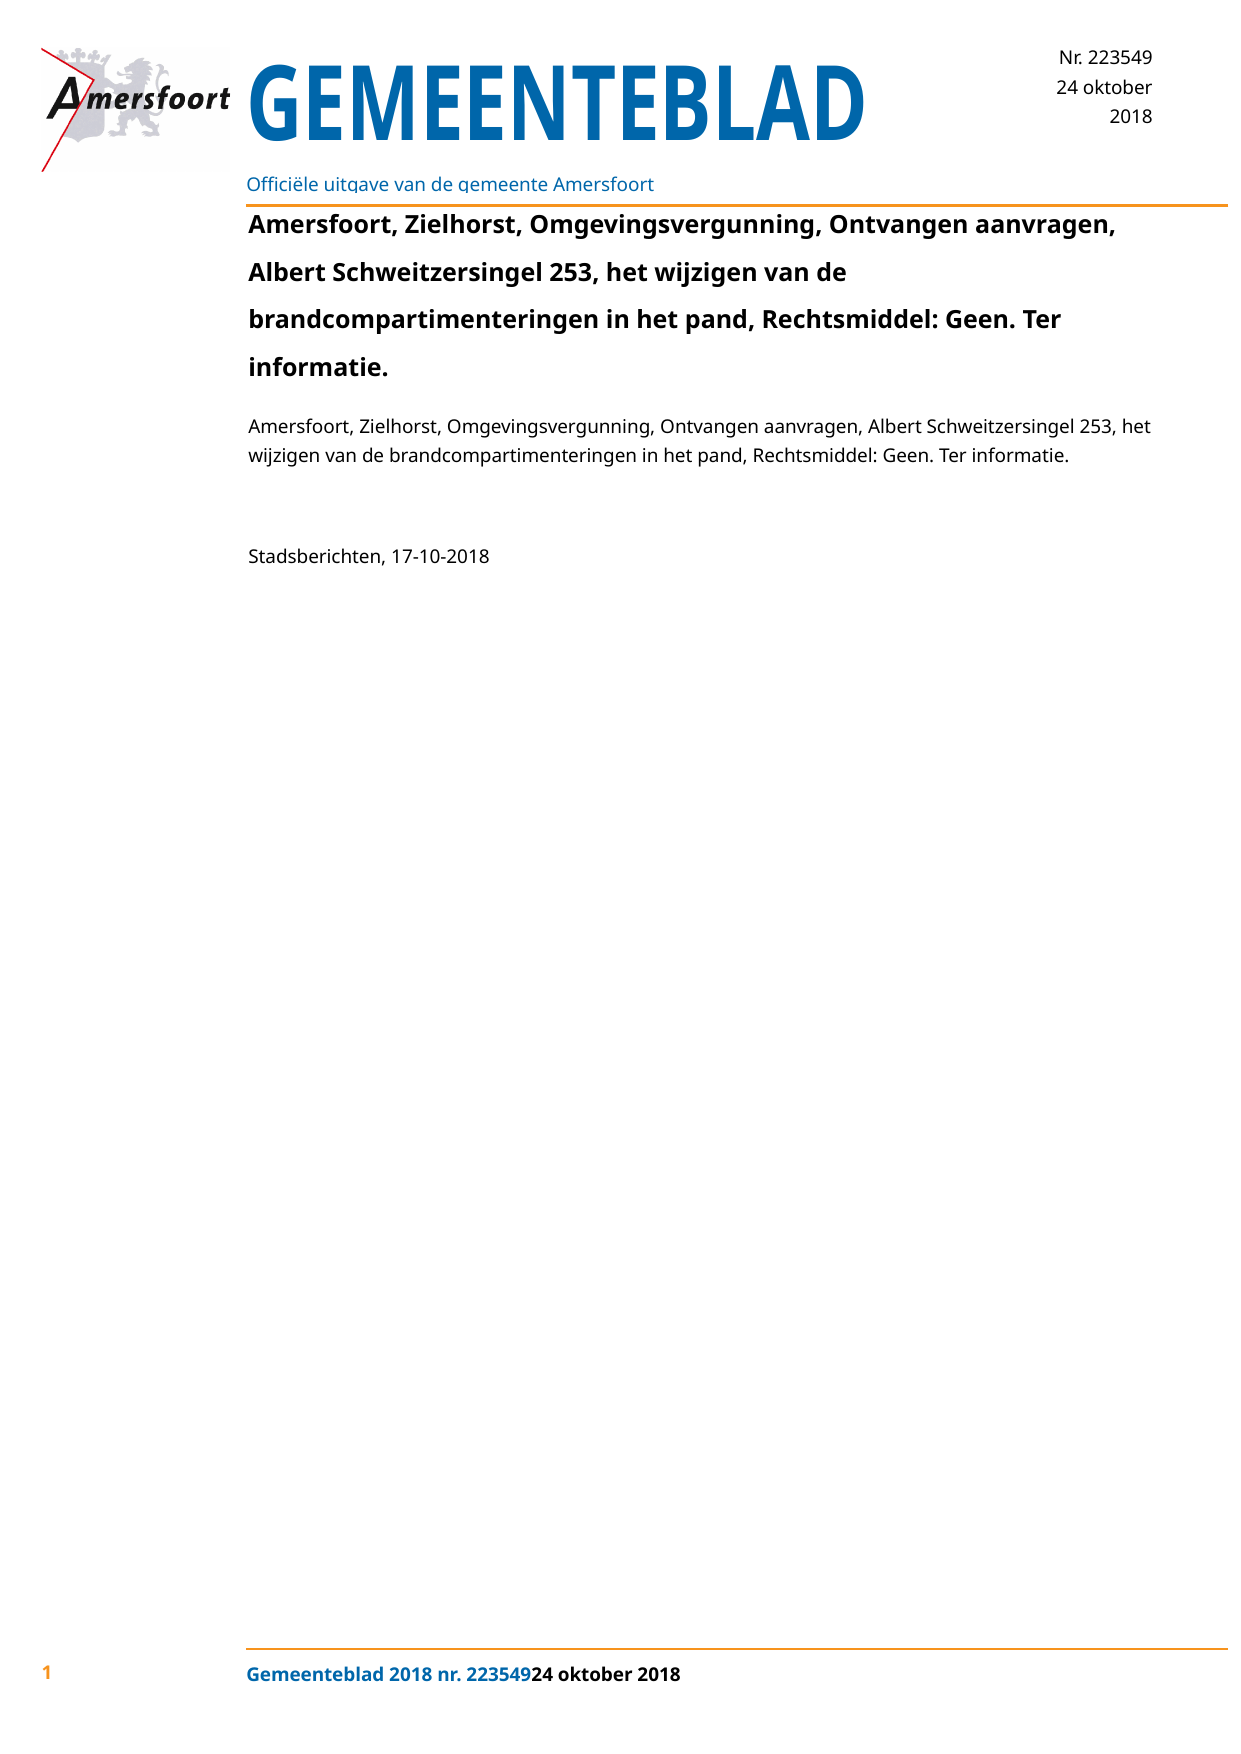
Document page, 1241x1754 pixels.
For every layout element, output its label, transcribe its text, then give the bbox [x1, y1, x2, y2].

text Amersfoort, Zielhorst, Omgevingsvergunning, Ontvangen aanvragen, Albert Schweitzersingel 253, het wijzigen van de brandcompartimenteringen in het pand, Rechtsmiddel: Geen. Ter informatie. [248, 207, 1152, 384]
picture [41, 47, 231, 172]
text Amersfoort, Zielhorst, Omgevingsvergunning, Ontvangen aanvragen, Albert Schweitzersingel 253, het wijzigen van de brandcompartimenteringen in het pand, Rechtsmiddel: Geen. Ter informatie. [248, 413, 1152, 468]
text Stadsberichten, 17-10-2018 [248, 543, 1152, 569]
